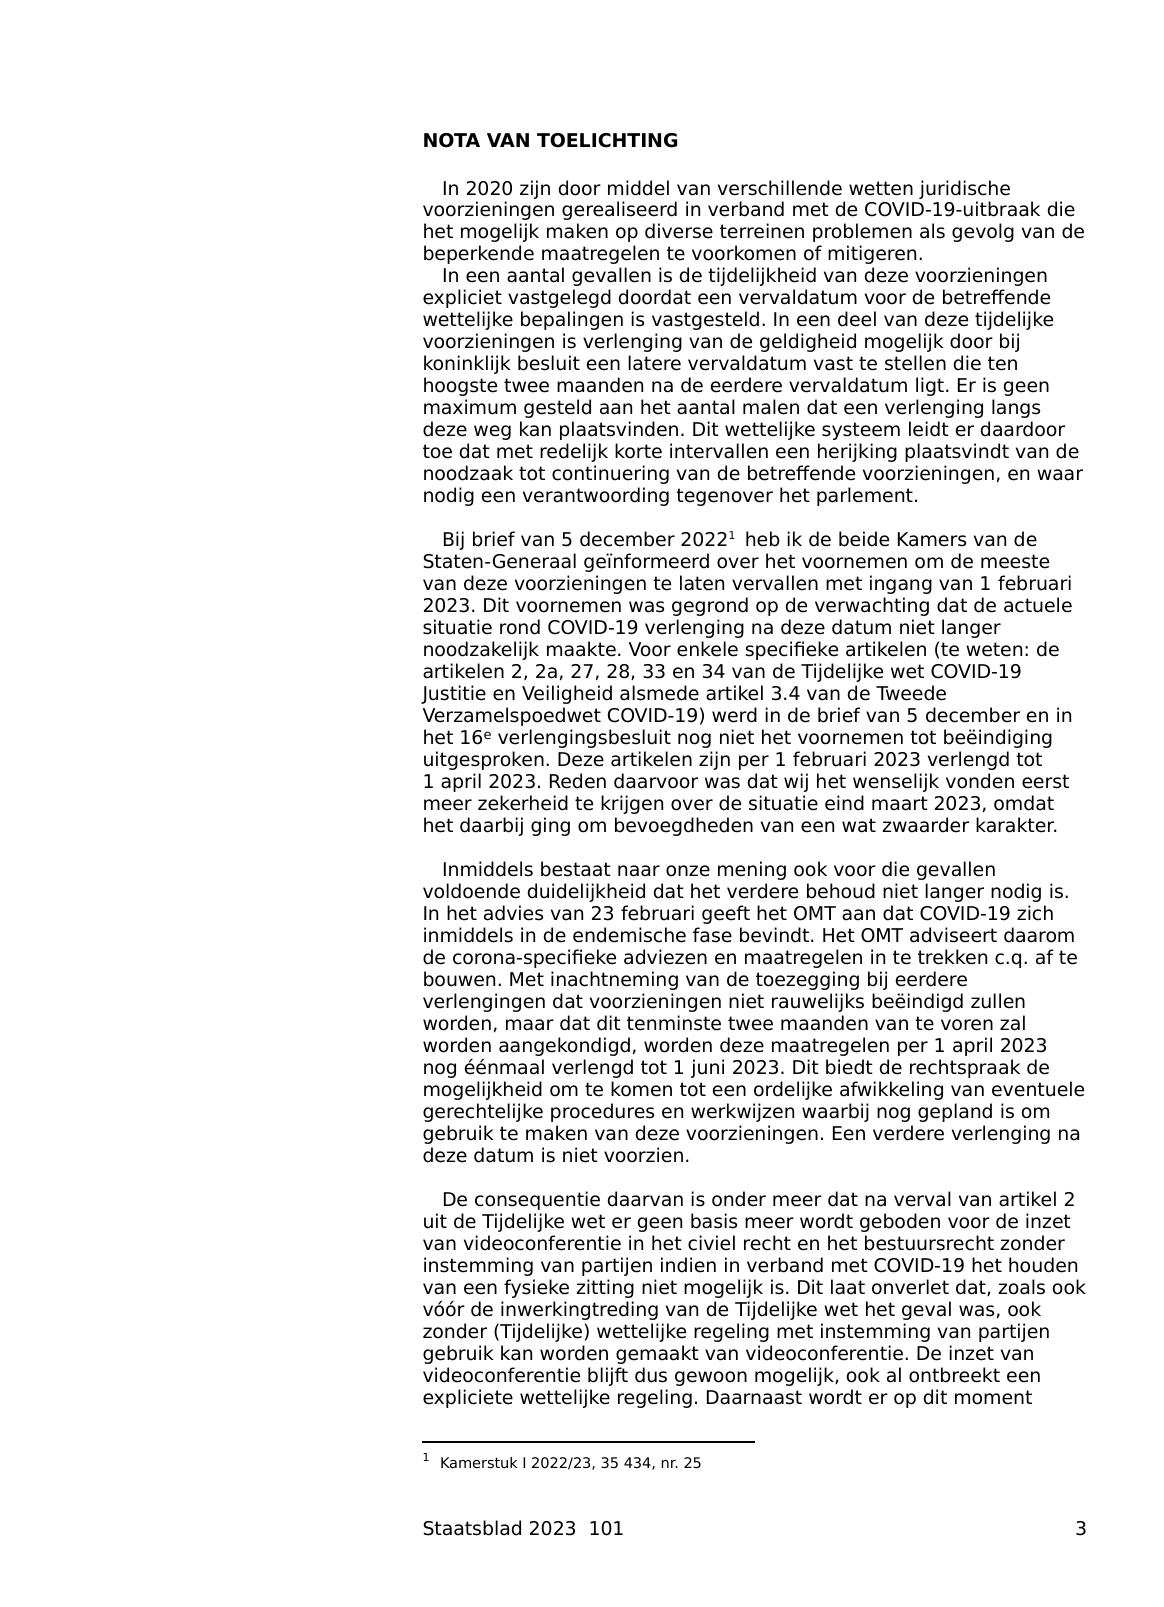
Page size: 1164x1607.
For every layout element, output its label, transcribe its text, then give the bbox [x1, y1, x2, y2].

text Bij brief van 5 december 2022 heb ik de beide Kamers van de Staten-Generaal geïnformeerd over het voornemen om de meeste van deze voorzieningen te laten vervallen met ingang van 1 februari 2023. Dit voornemen was gegrond op de verwachting dat de actuele situatie rond COVID-19 verlenging na deze datum niet langer noodzakelijk maakte. Voor enkele specifieke artikelen (te weten: de artikelen 2, 2a, 27, 28, 33 en 34 van de Tijdelijke wet COVID-19 Justitie en Veiligheid alsmede artikel 3.4 van de Tweede Verzamelspoedwet COVID-19) werd in de brief van 5 december en in het 16e verlengingsbesluit nog niet het voornemen tot beëindiging uitgesproken. Deze artikelen zijn per 1 februari 2023 verlengd tot 1 april 2023. Reden daarvoor was dat wij het wenselijk vonden eerst meer zekerheid te krijgen over de situatie eind maart 2023, omdat het daarbij ging om bevoegdheden van een wat zwaarder karakter. [422, 529, 1087, 837]
text Kamerstuk I 2022/23, 35 434, nr. 25 [422, 1451, 1087, 1473]
subtitle NOTA VAN TOELICHTING [422, 130, 1087, 152]
text In een aantal gevallen is de tijdelijkheid van deze voorzieningen expliciet vastgelegd doordat een vervaldatum voor de betreffende wettelijke bepalingen is vastgesteld. In een deel van deze tijdelijke voorzieningen is verlenging van de geldigheid mogelijk door bij koninklijk besluit een latere vervaldatum vast te stellen die ten hoogste twee maanden na de eerdere vervaldatum ligt. Er is geen maximum gesteld aan het aantal malen dat een verlenging langs deze weg kan plaatsvinden. Dit wettelijke systeem leidt er daardoor toe dat met redelijk korte intervallen een herijking plaatsvindt van de noodzaak tot continuering van de betreffende voorzieningen, en waar nodig een verantwoording tegenover het parlement. [422, 265, 1087, 507]
text Inmiddels bestaat naar onze mening ook voor die gevallen voldoende duidelijkheid dat het verdere behoud niet langer nodig is. In het advies van 23 februari geeft het OMT aan dat COVID-19 zich inmiddels in de endemische fase bevindt. Het OMT adviseert daarom de corona-specifieke adviezen en maatregelen in te trekken c.q. af te bouwen. Met inachtneming van de toezegging bij eerdere verlengingen dat voorzieningen niet rauwelijks beëindigd zullen worden, maar dat dit tenminste twee maanden van te voren zal worden aangekondigd, worden deze maatregelen per 1 april 2023 nog éénmaal verlengd tot 1 juni 2023. Dit biedt de rechtspraak de mogelijkheid om te komen tot een ordelijke afwikkeling van eventuele gerechtelijke procedures en werkwijzen waarbij nog gepland is om gebruik te maken van deze voorzieningen. Een verdere verlenging na deze datum is niet voorzien. [422, 859, 1087, 1167]
text In 2020 zijn door middel van verschillende wetten juridische voorzieningen gerealiseerd in verband met de COVID-19-uitbraak die het mogelijk maken op diverse terreinen problemen als gevolg van de beperkende maatregelen te voorkomen of mitigeren. [422, 177, 1087, 265]
text De consequentie daarvan is onder meer dat na verval van artikel 2 uit de Tijdelijke wet er geen basis meer wordt geboden voor de inzet van videoconferentie in het civiel recht en het bestuursrecht zonder instemming van partijen indien in verband met COVID-19 het houden van een fysieke zitting niet mogelijk is. Dit laat onverlet dat, zoals ook vóór de inwerkingtreding van de Tijdelijke wet het geval was, ook zonder (Tijdelijke) wettelijke regeling met instemming van partijen gebruik kan worden gemaakt van videoconferentie. De inzet van videoconferentie blijft dus gewoon mogelijk, ook al ontbreekt een expliciete wettelijke regeling. Daarnaast wordt er op dit moment [422, 1189, 1087, 1409]
